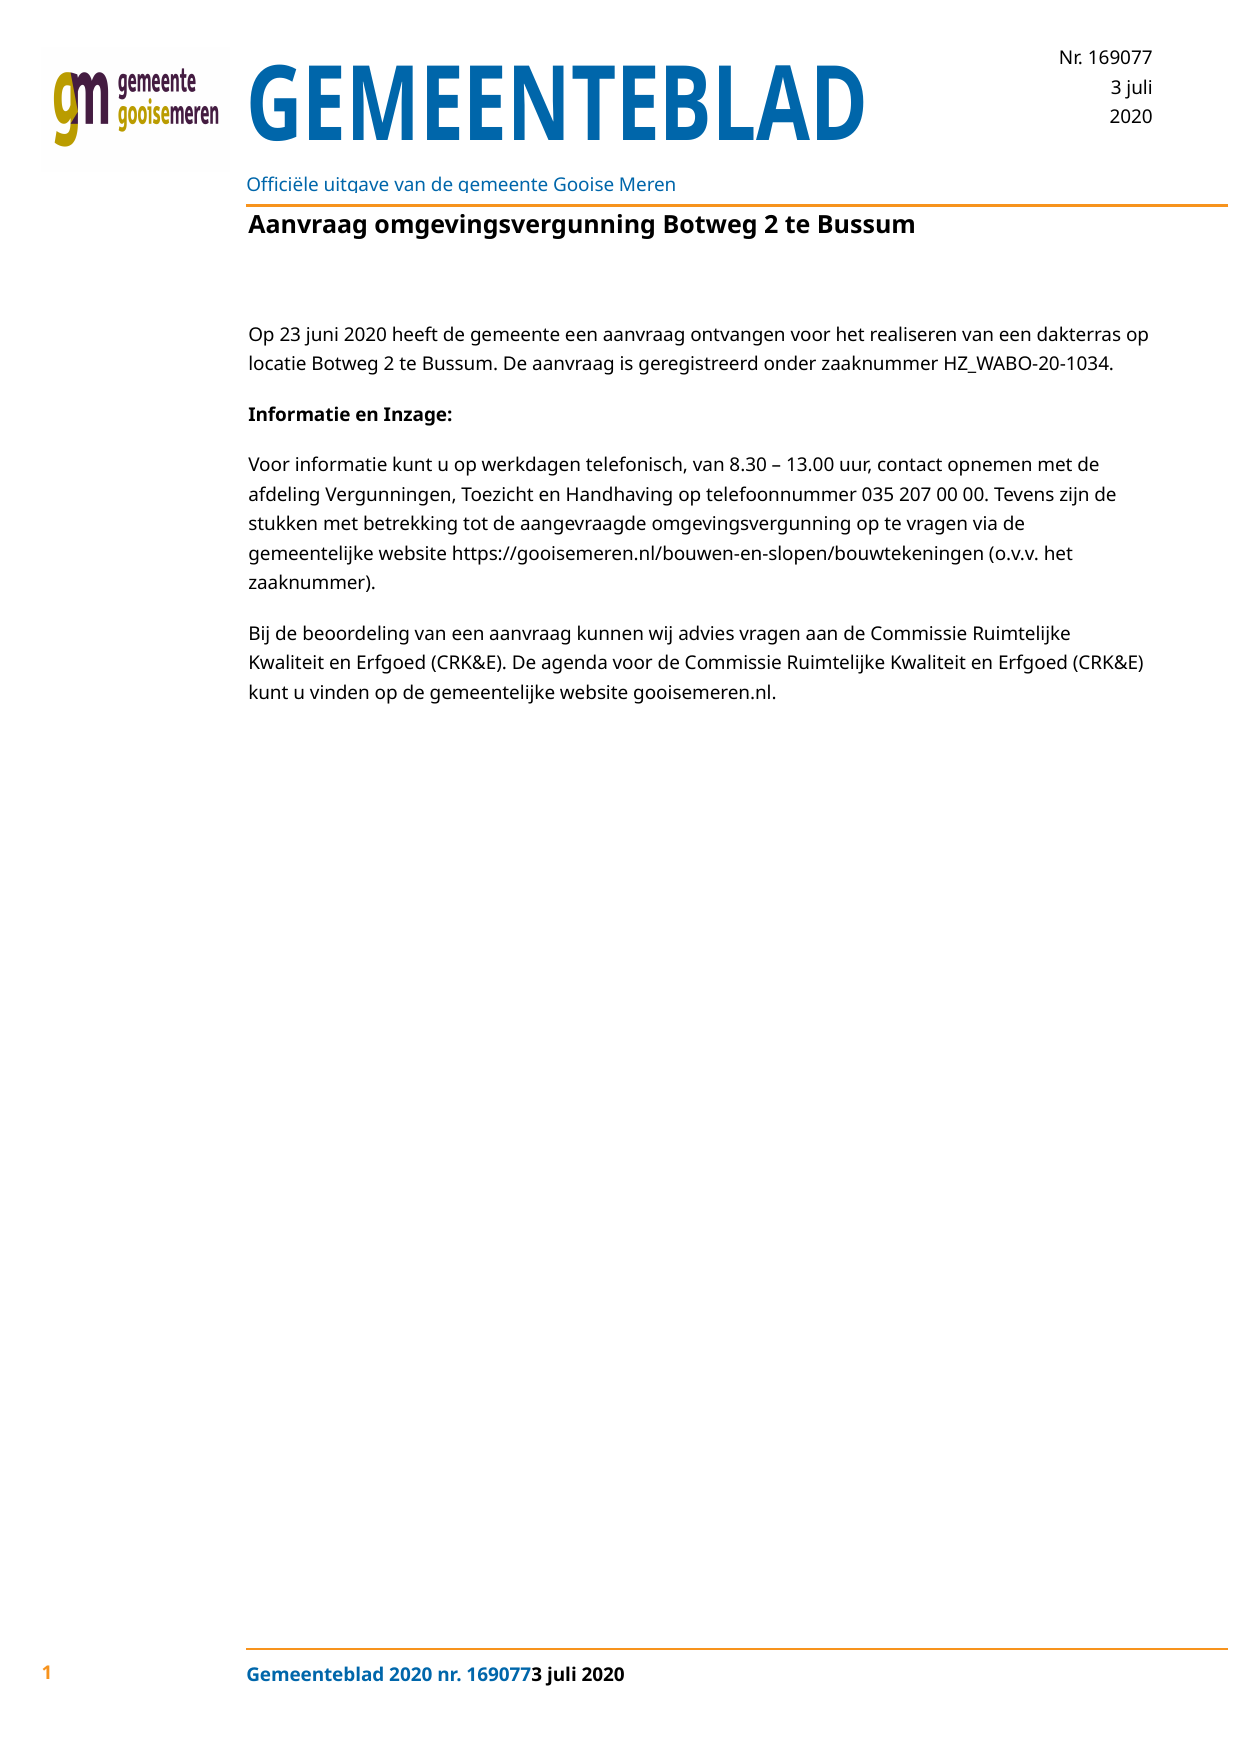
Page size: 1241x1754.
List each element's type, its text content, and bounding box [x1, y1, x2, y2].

text Voor informatie kunt u op werkdagen telefonisch, van 8.30 – 13.00 uur, contact opnemen met de afdeling Vergunningen, Toezicht en Handhaving op telefoonnummer 035 207 00 00. Tevens zijn de stukken met betrekking tot de aangevraagde omgevingsvergunning op te vragen via de gemeentelijke website https://gooisemeren.nl/bouwen-en-slopen/bouwtekeningen (o.v.v. het zaaknummer). [248, 451, 1152, 595]
picture [41, 47, 231, 172]
text Op 23 juni 2020 heeft de gemeente een aanvraag ontvangen voor het realiseren van een dakterras op locatie Botweg 2 te Bussum. De aanvraag is geregistreerd onder zaaknummer HZ_WABO-20-1034. [248, 321, 1152, 376]
text Informatie en Inzage: [248, 401, 1152, 426]
text Bij de beoordeling van een aanvraag kunnen wij advies vragen aan de Commissie Ruimtelijke Kwaliteit en Erfgoed (CRK&E). De agenda voor de Commissie Ruimtelijke Kwaliteit en Erfgoed (CRK&E) kunt u vinden op de gemeentelijke website gooisemeren.nl. [248, 620, 1152, 705]
text Aanvraag omgevingsvergunning Botweg 2 te Bussum [248, 207, 1152, 241]
